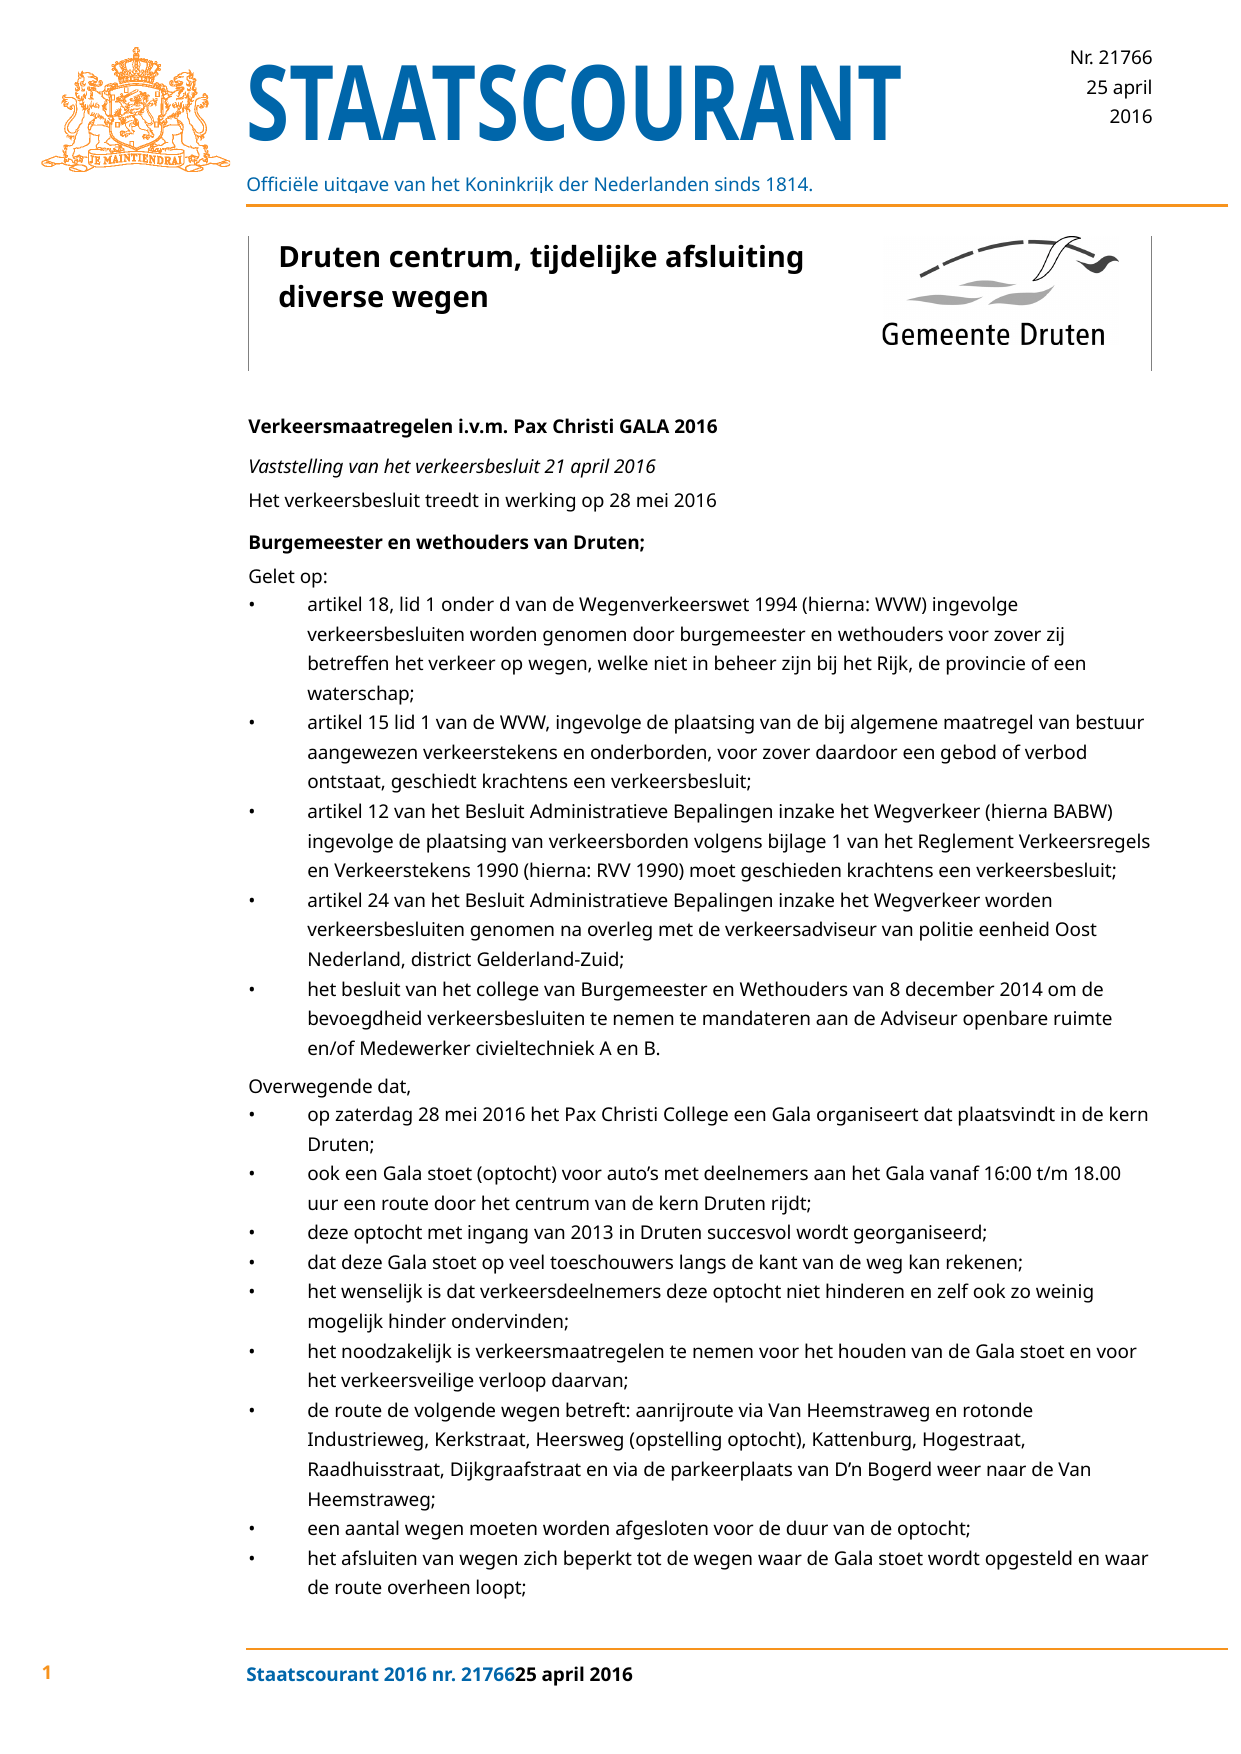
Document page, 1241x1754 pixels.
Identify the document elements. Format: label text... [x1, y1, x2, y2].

text Vaststelling van het verkeersbesluit 21 april 2016 [248, 453, 1152, 479]
table_header Druten centrum, tijdelijke afsluiting diverse wegen [249, 236, 850, 371]
list het noodzakelijk is verkeersmaatregelen te nemen voor het houden van de Gala stoet en voor het verkeersveilige verloop daarvan; [248, 1338, 1152, 1393]
text Het verkeersbesluit treedt in werking op 28 mei 2016 [248, 487, 1152, 513]
text Gelet op: [248, 563, 1152, 589]
list de route de volgende wegen betreft: aanrijroute via Van Heemstraweg en rotonde Industrieweg, Kerkstraat, Heersweg (opstelling optocht), Kattenburg, Hogestraat, Raadhuisstraat, Dijkgraafstraat en via de parkeerplaats van D’n Bogerd weer naar de Van Heemstraweg; [248, 1397, 1152, 1512]
list op zaterdag 28 mei 2016 het Pax Christi College een Gala organiseert dat plaatsvindt in de kern Druten; [248, 1101, 1152, 1157]
list een aantal wegen moeten worden afgesloten voor de duur van de optocht; [248, 1515, 1152, 1541]
picture [41, 47, 231, 172]
list deze optocht met ingang van 2013 in Druten succesvol wordt georganiseerd; [248, 1219, 1152, 1245]
list dat deze Gala stoet op veel toeschouwers langs de kant van de weg kan rekenen; [248, 1249, 1152, 1275]
text Verkeersmaatregelen i.v.m. Pax Christi GALA 2016 [248, 414, 1152, 439]
list artikel 15 lid 1 van de WVW, ingevolge de plaatsing van de bij algemene maatregel van bestuur aangewezen verkeerstekens en onderborden, voor zover daardoor een gebod of verbod ontstaat, geschiedt krachtens een verkeersbesluit; [248, 709, 1152, 794]
list het wenselijk is dat verkeersdeelnemers deze optocht niet hinderen en zelf ook zo weinig mogelijk hinder ondervinden; [248, 1279, 1152, 1334]
text Burgemeester en wethouders van Druten; [248, 529, 1152, 554]
text Overwegende dat, [248, 1073, 1152, 1099]
list artikel 24 van het Besluit Administratieve Bepalingen inzake het Wegverkeer worden verkeersbesluiten genomen na overleg met de verkeersadviseur van politie eenheid Oost Nederland, district Gelderland-Zuid; [248, 887, 1152, 972]
list artikel 12 van het Besluit Administratieve Bepalingen inzake het Wegverkeer (hierna BABW) ingevolge de plaatsing van verkeersborden volgens bijlage 1 van het Reglement Verkeersregels en Verkeerstekens 1990 (hierna: RVV 1990) moet geschieden krachtens een verkeersbesluit; [248, 798, 1152, 883]
list het besluit van het college van Burgemeester en Wethouders van 8 december 2014 om de bevoegdheid verkeersbesluiten te nemen te mandateren aan de Adviseur openbare ruimte en/of Medewerker civieltechniek A en B. [248, 976, 1152, 1061]
list ook een Gala stoet (optocht) voor auto’s met deelnemers aan het Gala vanaf 16:00 t/m 18.00 uur een route door het centrum van de kern Druten rijdt; [248, 1160, 1152, 1216]
table_header [850, 236, 1151, 371]
list artikel 18, lid 1 onder d van de Wegenverkeerswet 1994 (hierna: WVW) ingevolge verkeersbesluiten worden genomen door burgemeester en wethouders voor zover zij betreffen het verkeer op wegen, welke niet in beheer zijn bij het Rijk, de provincie of een waterschap; [248, 591, 1152, 706]
list het afsluiten van wegen zich beperkt tot de wegen waar de Gala stoet wordt opgesteld en waar de route overheen loopt; [248, 1545, 1152, 1600]
picture [882, 236, 1119, 345]
